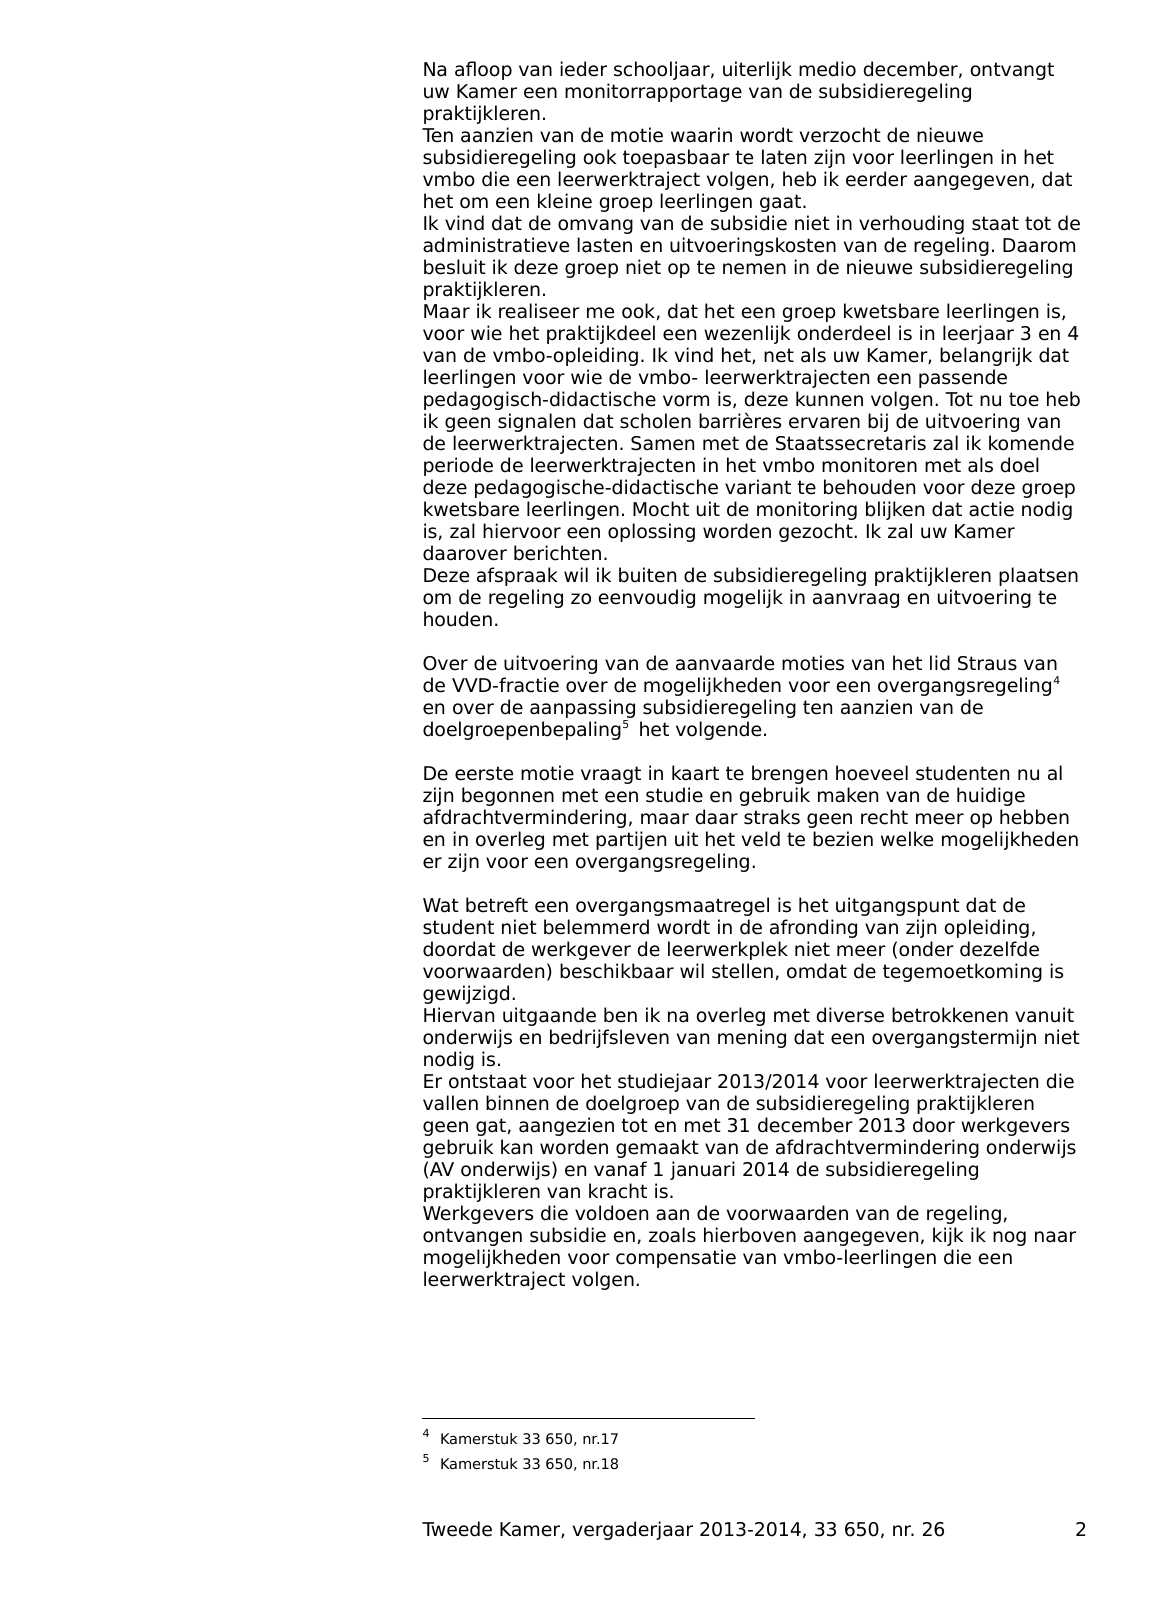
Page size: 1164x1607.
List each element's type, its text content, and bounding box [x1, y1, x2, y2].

text Wat betreft een overgangsmaatregel is het uitgangspunt dat de student niet belemmerd wordt in de afronding van zijn opleiding, doordat de werkgever de leerwerkplek niet meer (onder dezelfde voorwaarden) beschikbaar wil stellen, omdat de tegemoetkoming is gewijzigd. [422, 895, 1087, 1005]
text Kamerstuk 33 650, nr.18 [422, 1452, 1087, 1474]
text Werkgevers die voldoen aan de voorwaarden van de regeling, ontvangen subsidie en, zoals hierboven aangegeven, kijk ik nog naar mogelijkheden voor compensatie van vmbo-leerlingen die een leerwerktraject volgen. [422, 1203, 1087, 1291]
text Ik vind dat de omvang van de subsidie niet in verhouding staat tot de administratieve lasten en uitvoeringskosten van de regeling. Daarom besluit ik deze groep niet op te nemen in de nieuwe subsidieregeling praktijkleren. [422, 213, 1087, 301]
text Na afloop van ieder schooljaar, uiterlijk medio december, ontvangt uw Kamer een monitorrapportage van de subsidieregeling praktijkleren. [422, 59, 1087, 125]
text Kamerstuk 33 650, nr.17 [422, 1427, 1087, 1449]
text Over de uitvoering van de aanvaarde moties van het lid Straus van de VVD-fractie over de mogelijkheden voor een overgangsregeling en over de aanpassing subsidieregeling ten aanzien van de doelgroepenbepaling het volgende. [422, 653, 1087, 741]
text De eerste motie vraagt in kaart te brengen hoeveel studenten nu al zijn begonnen met een studie en gebruik maken van de huidige afdrachtvermindering, maar daar straks geen recht meer op hebben en in overleg met partijen uit het veld te bezien welke mogelijkheden er zijn voor een overgangsregeling. [422, 763, 1087, 873]
text Ten aanzien van de motie waarin wordt verzocht de nieuwe subsidieregeling ook toepasbaar te laten zijn voor leerlingen in het vmbo die een leerwerktraject volgen, heb ik eerder aangegeven, dat het om een kleine groep leerlingen gaat. [422, 125, 1087, 213]
text Maar ik realiseer me ook, dat het een groep kwetsbare leerlingen is, voor wie het praktijkdeel een wezenlijk onderdeel is in leerjaar 3 en 4 van de vmbo-opleiding. Ik vind het, net als uw Kamer, belangrijk dat leerlingen voor wie de vmbo- leerwerktrajecten een passende pedagogisch-didactische vorm is, deze kunnen volgen. Tot nu toe heb ik geen signalen dat scholen barrières ervaren bij de uitvoering van de leerwerktrajecten. Samen met de Staatssecretaris zal ik komende periode de leerwerktrajecten in het vmbo monitoren met als doel deze pedagogische-didactische variant te behouden voor deze groep kwetsbare leerlingen. Mocht uit de monitoring blijken dat actie nodig is, zal hiervoor een oplossing worden gezocht. Ik zal uw Kamer daarover berichten. [422, 301, 1087, 564]
text Deze afspraak wil ik buiten de subsidieregeling praktijkleren plaatsen om de regeling zo eenvoudig mogelijk in aanvraag en uitvoering te houden. [422, 564, 1087, 631]
text Er ontstaat voor het studiejaar 2013/2014 voor leerwerktrajecten die vallen binnen de doelgroep van de subsidieregeling praktijkleren geen gat, aangezien tot en met 31 december 2013 door werkgevers gebruik kan worden gemaakt van de afdrachtvermindering onderwijs (AV onderwijs) en vanaf 1 januari 2014 de subsidieregeling praktijkleren van kracht is. [422, 1071, 1087, 1203]
text Hiervan uitgaande ben ik na overleg met diverse betrokkenen vanuit onderwijs en bedrijfsleven van mening dat een overgangstermijn niet nodig is. [422, 1005, 1087, 1071]
